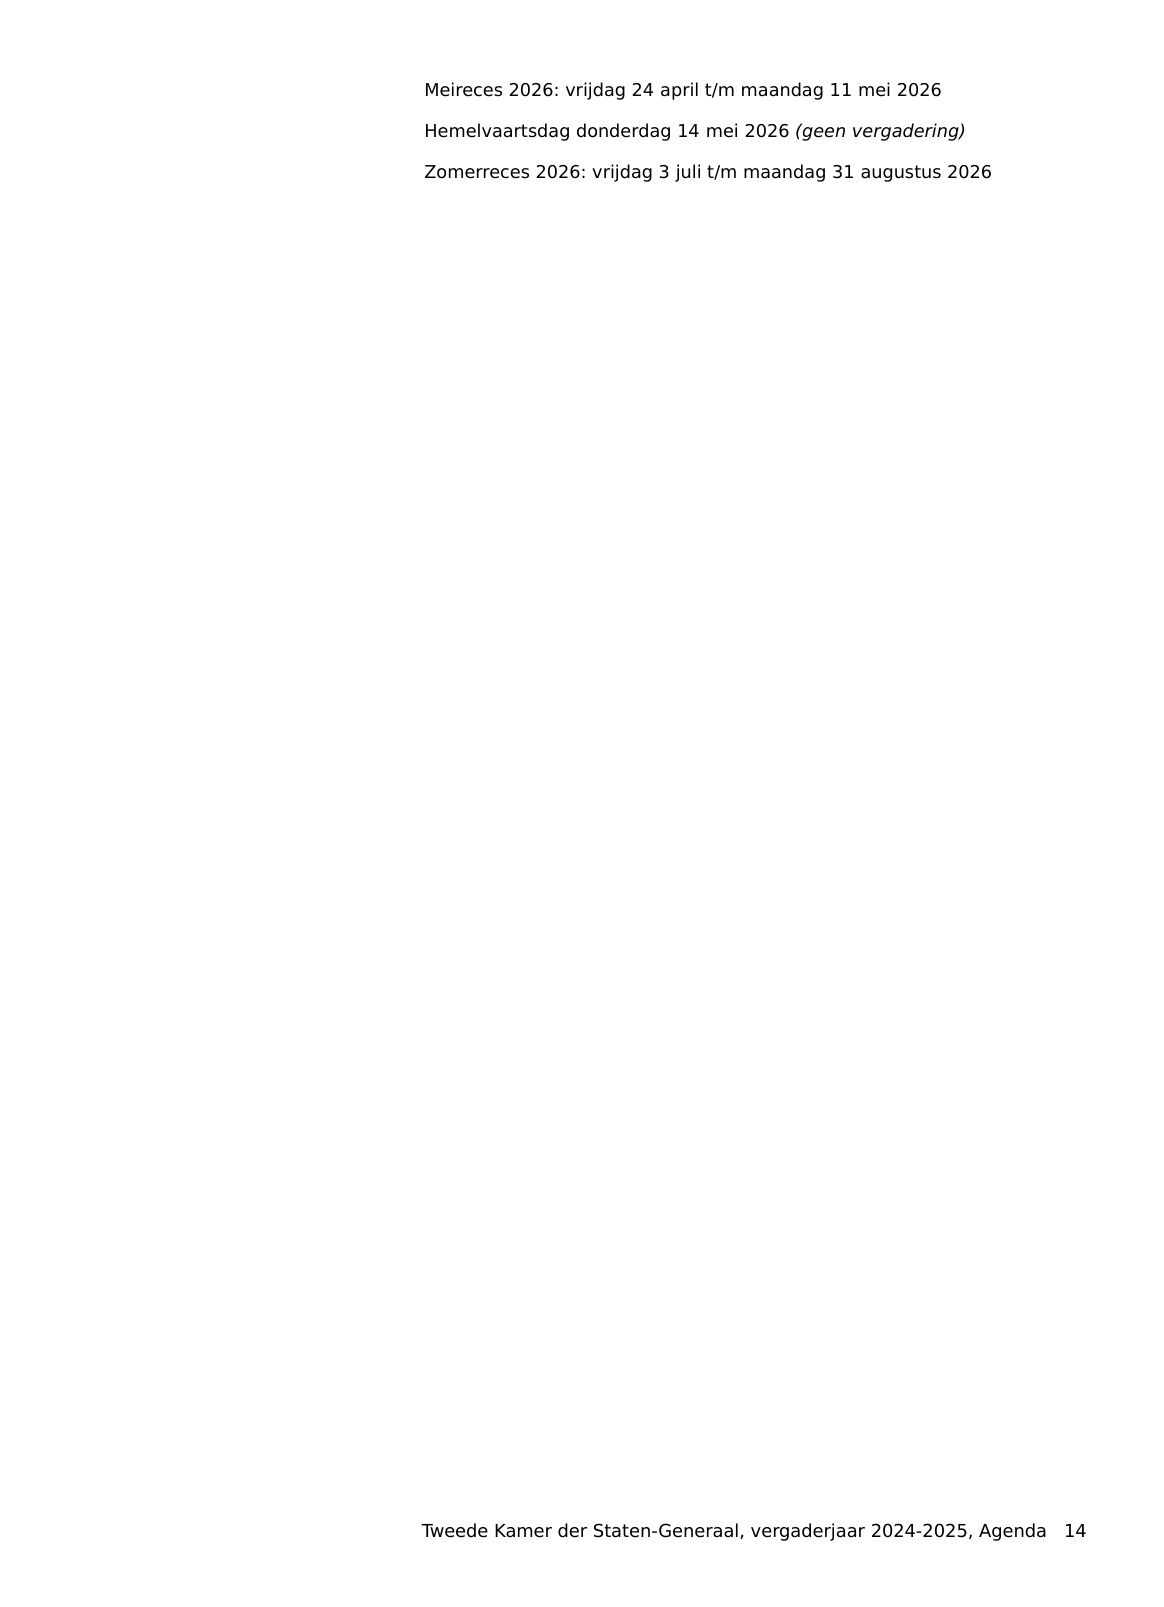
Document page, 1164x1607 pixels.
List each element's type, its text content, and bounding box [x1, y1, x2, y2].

table_cell Meireces 2026: vrijdag 24 april t/m maandag 11 mei 2026 [418, 80, 1087, 100]
table_cell [401, 142, 418, 162]
table_cell [77, 162, 401, 183]
table_cell [401, 121, 418, 142]
table_cell Hemelvaartsdag donderdag 14 mei 2026 (geen vergadering) [418, 121, 1087, 142]
table_cell [401, 80, 418, 100]
table_cell [77, 142, 401, 162]
table_cell [401, 162, 418, 183]
table_cell Zomerreces 2026: vrijdag 3 juli t/m maandag 31 augustus 2026 [418, 162, 1087, 183]
table_cell [401, 59, 418, 80]
table_cell [401, 100, 418, 121]
table_cell [418, 100, 1087, 121]
table_cell [77, 121, 401, 142]
table_cell [77, 80, 401, 100]
table_cell [77, 100, 401, 121]
table_cell [418, 142, 1087, 162]
table_cell [418, 59, 1087, 80]
table_cell [77, 59, 401, 80]
